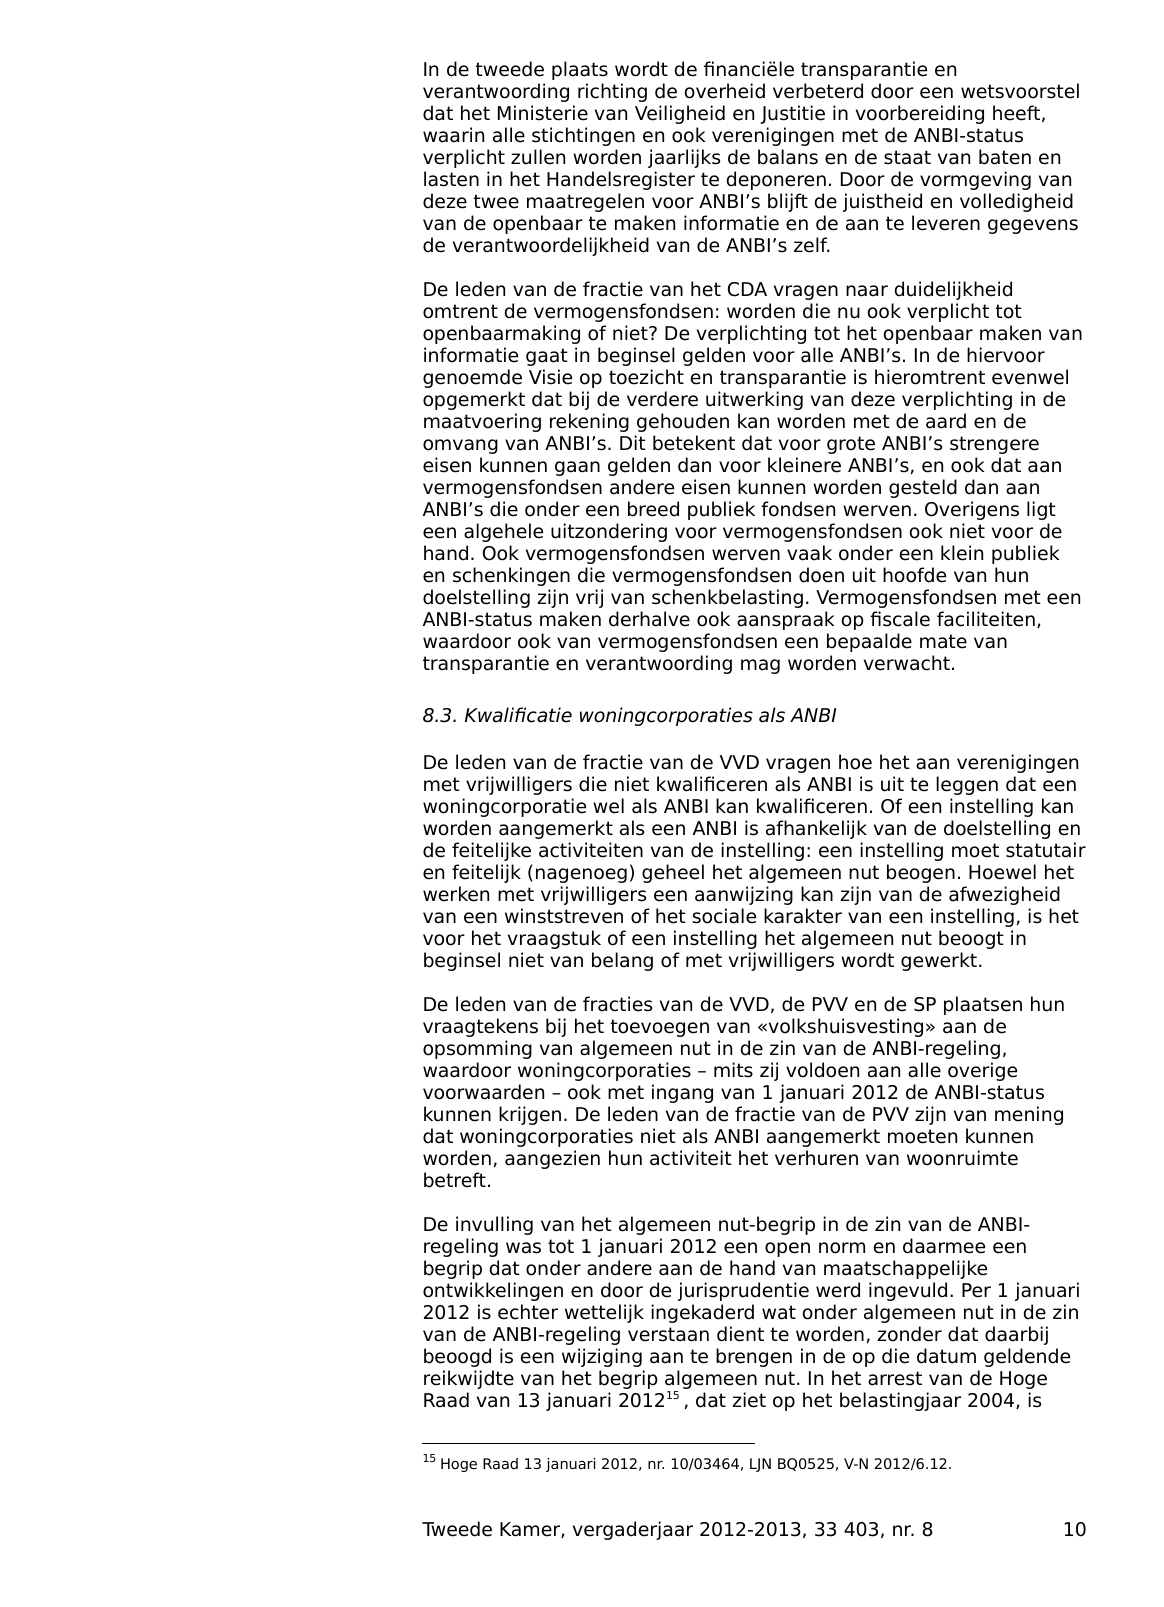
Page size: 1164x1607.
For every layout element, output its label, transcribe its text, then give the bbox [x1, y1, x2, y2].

text In de tweede plaats wordt de financiële transparantie en verantwoording richting de overheid verbeterd door een wetsvoorstel dat het Ministerie van Veiligheid en Justitie in voorbereiding heeft, waarin alle stichtingen en ook verenigingen met de ANBI-status verplicht zullen worden jaarlijks de balans en de staat van baten en lasten in het Handelsregister te deponeren. Door de vormgeving van deze twee maatregelen voor ANBI’s blijft de juistheid en volledigheid van de openbaar te maken informatie en de aan te leveren gegevens de verantwoordelijkheid van de ANBI’s zelf. [422, 59, 1087, 257]
text De leden van de fracties van de VVD, de PVV en de SP plaatsen hun vraagtekens bij het toevoegen van «volkshuisvesting» aan de opsomming van algemeen nut in de zin van de ANBI-regeling, waardoor woningcorporaties – mits zij voldoen aan alle overige voorwaarden – ook met ingang van 1 januari 2012 de ANBI-status kunnen krijgen. De leden van de fractie van de PVV zijn van mening dat woningcorporaties niet als ANBI aangemerkt moeten kunnen worden, aangezien hun activiteit het verhuren van woonruimte betreft. [422, 994, 1087, 1191]
text De leden van de fractie van het CDA vragen naar duidelijkheid omtrent de vermogensfondsen: worden die nu ook verplicht tot openbaarmaking of niet? De verplichting tot het openbaar maken van informatie gaat in beginsel gelden voor alle ANBI’s. In de hiervoor genoemde Visie op toezicht en transparantie is hieromtrent evenwel opgemerkt dat bij de verdere uitwerking van deze verplichting in de maatvoering rekening gehouden kan worden met de aard en de omvang van ANBI’s. Dit betekent dat voor grote ANBI’s strengere eisen kunnen gaan gelden dan voor kleinere ANBI’s, en ook dat aan vermogensfondsen andere eisen kunnen worden gesteld dan aan ANBI’s die onder een breed publiek fondsen werven. Overigens ligt een algehele uitzondering voor vermogensfondsen ook niet voor de hand. Ook vermogensfondsen werven vaak onder een klein publiek en schenkingen die vermogensfondsen doen uit hoofde van hun doelstelling zijn vrij van schenkbelasting. Vermogensfondsen met een ANBI-status maken derhalve ook aanspraak op fiscale faciliteiten, waardoor ook van vermogensfondsen een bepaalde mate van transparantie en verantwoording mag worden verwacht. [422, 279, 1087, 675]
text De invulling van het algemeen nut-begrip in de zin van de ANBI-regeling was tot 1 januari 2012 een open norm en daarmee een begrip dat onder andere aan de hand van maatschappelijke ontwikkelingen en door de jurisprudentie werd ingevuld. Per 1 januari 2012 is echter wettelijk ingekaderd wat onder algemeen nut in de zin van de ANBI-regeling verstaan dient te worden, zonder dat daarbij beoogd is een wijziging aan te brengen in de op die datum geldende reikwijdte van het begrip algemeen nut. In het arrest van de Hoge Raad van 13 januari 2012, dat ziet op het belastingjaar 2004, is [422, 1214, 1087, 1411]
subtitle 8.3. Kwalificatie woningcorporaties als ANBI [422, 705, 1087, 727]
text De leden van de fractie van de VVD vragen hoe het aan verenigingen met vrijwilligers die niet kwalificeren als ANBI is uit te leggen dat een woningcorporatie wel als ANBI kan kwalificeren. Of een instelling kan worden aangemerkt als een ANBI is afhankelijk van de doelstelling en de feitelijke activiteiten van de instelling: een instelling moet statutair en feitelijk (nagenoeg) geheel het algemeen nut beogen. Hoewel het werken met vrijwilligers een aanwijzing kan zijn van de afwezigheid van een winststreven of het sociale karakter van een instelling, is het voor het vraagstuk of een instelling het algemeen nut beoogt in beginsel niet van belang of met vrijwilligers wordt gewerkt. [422, 752, 1087, 971]
text Hoge Raad 13 januari 2012, nr. 10/03464, LJN BQ0525, V-N 2012/6.12. [422, 1452, 1087, 1474]
